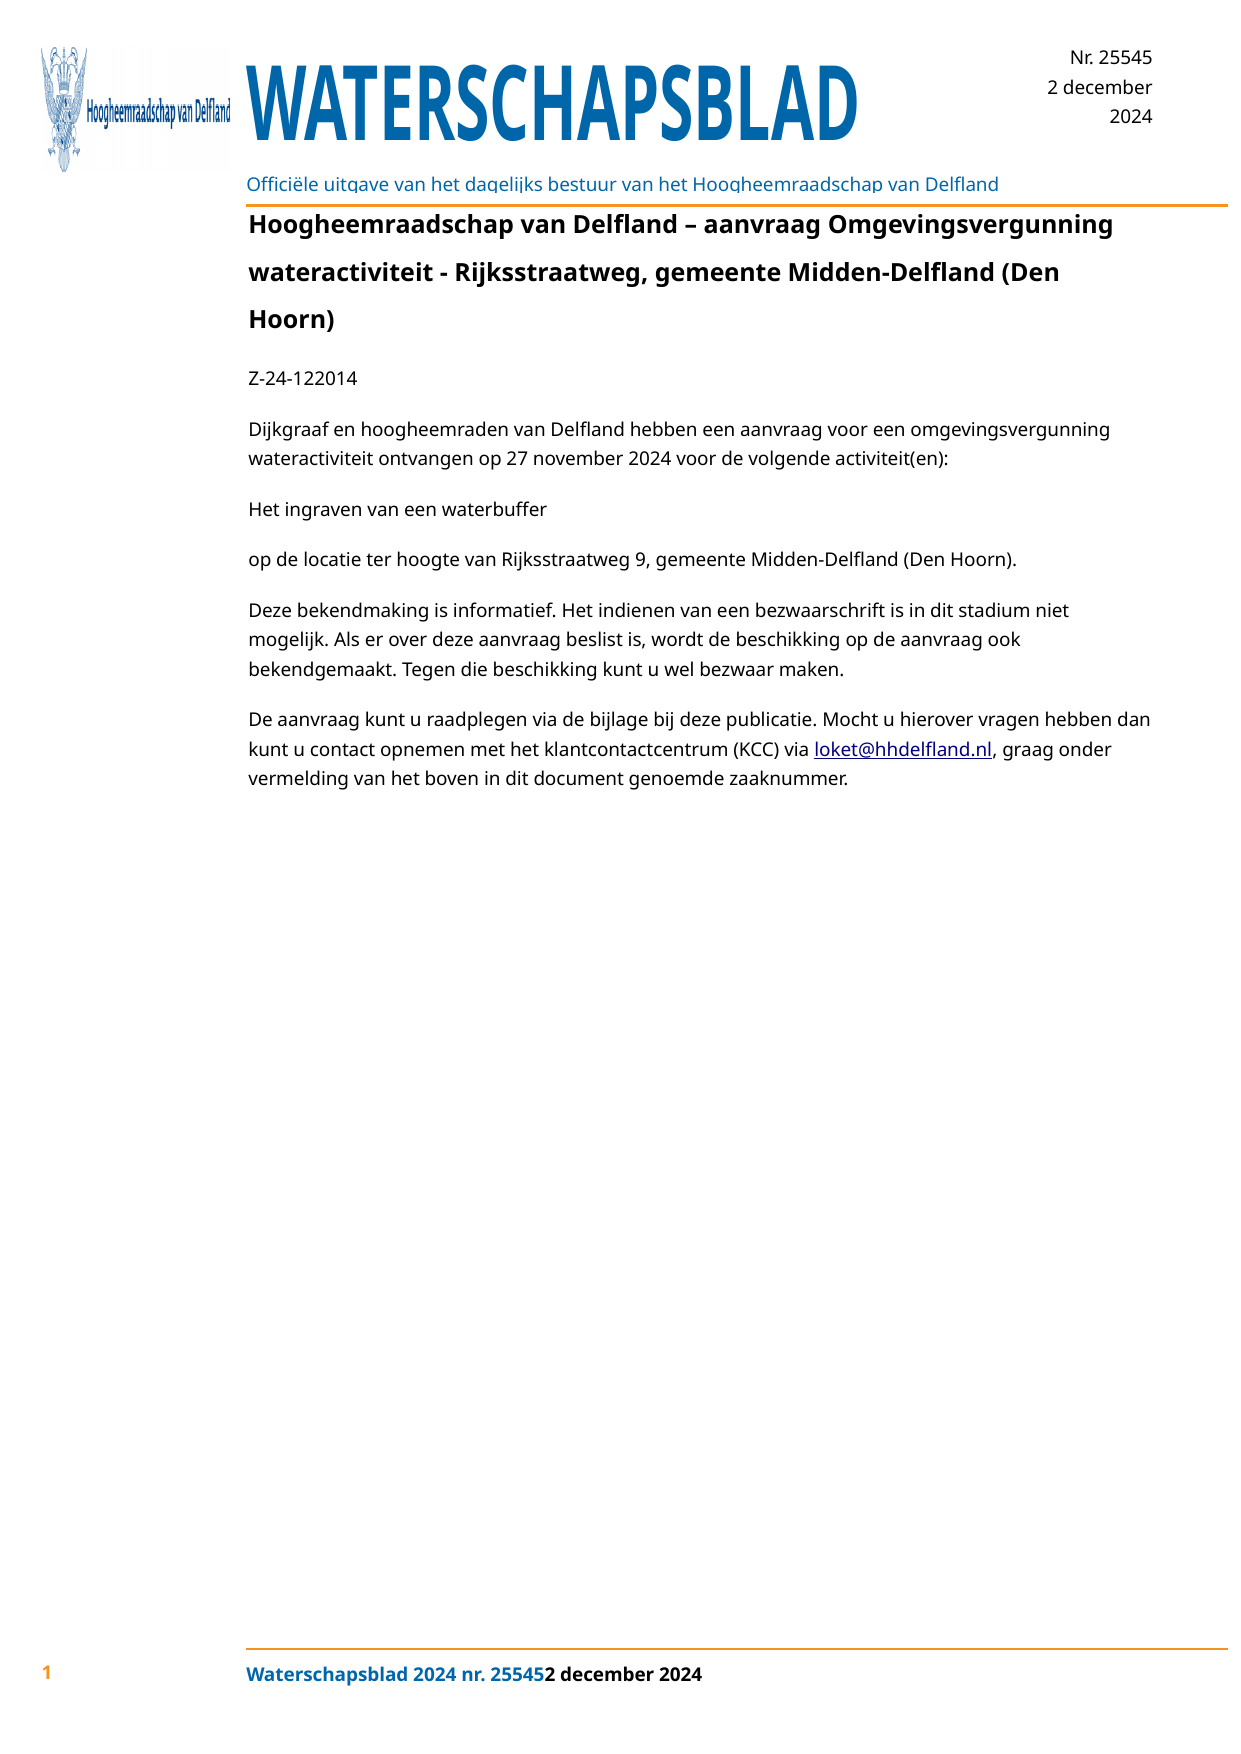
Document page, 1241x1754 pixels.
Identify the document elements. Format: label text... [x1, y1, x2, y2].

text Deze bekendmaking is informatief. Het indienen van een bezwaarschrift is in dit stadium niet mogelijk. Als er over deze aanvraag beslist is, wordt de beschikking op de aanvraag ook bekendgemaakt. Tegen die beschikking kunt u wel bezwaar maken. [248, 597, 1152, 682]
text Z-24-122014 [248, 366, 1152, 391]
text Dijkgraaf en hoogheemraden van Delfland hebben een aanvraag voor een omgevingsvergunning wateractiviteit ontvangen op 27 november 2024 voor de volgende activiteit(en): [248, 416, 1152, 471]
picture [41, 47, 231, 172]
text De aanvraag kunt u raadplegen via de bijlage bij deze publicatie. Mocht u hierover vragen hebben dan kunt u contact opnemen met het klantcontactcentrum (KCC) via loket@hhdelfland.nl, graag onder vermelding van het boven in dit document genoemde zaaknummer. [248, 706, 1152, 791]
text op de locatie ter hoogte van Rijksstraatweg 9, gemeente Midden-Delfland (Den Hoorn). [248, 546, 1152, 572]
text Het ingraven van een waterbuffer [248, 496, 1152, 522]
text Hoogheemraadschap van Delfland – aanvraag Omgevingsvergunning wateractiviteit - Rijksstraatweg, gemeente Midden-Delfland (Den Hoorn) [248, 207, 1152, 336]
